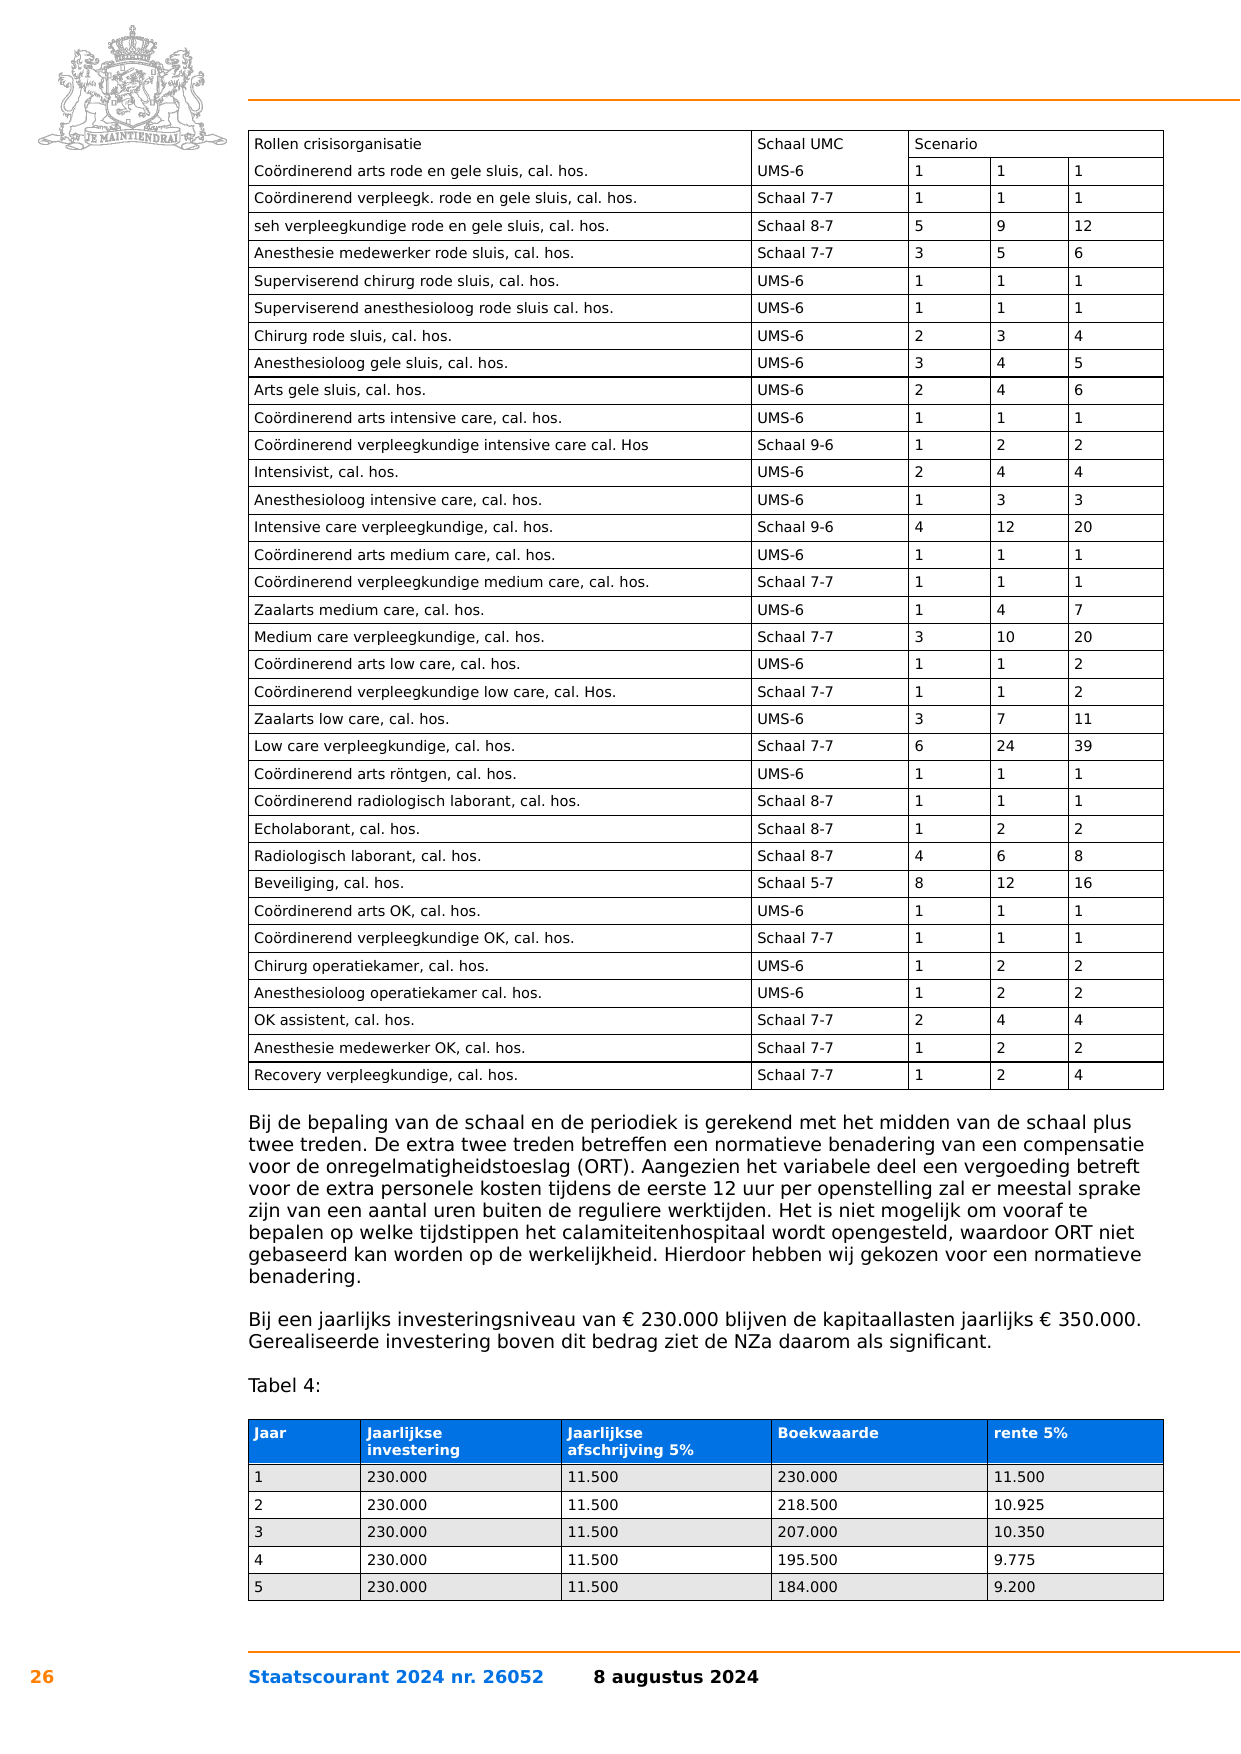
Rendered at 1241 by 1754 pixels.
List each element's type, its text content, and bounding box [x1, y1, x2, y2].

table_cell Schaal 8-7 [752, 789, 908, 815]
table_cell 3 [909, 706, 990, 733]
table_cell UMS-6 [752, 980, 908, 1007]
table_cell UMS-6 [752, 953, 908, 979]
text Tabel 4: [248, 1375, 1163, 1397]
table_cell 2 [249, 1492, 360, 1518]
table_cell 1 [991, 789, 1068, 815]
table_cell 1 [909, 679, 990, 705]
table_header Rollen crisisorganisatie [249, 131, 751, 157]
table_cell Radiologisch laborant, cal. hos. [249, 843, 751, 869]
table_cell Schaal 7-7 [752, 569, 908, 596]
table_cell Intensive care verpleegkundige, cal. hos. [249, 515, 751, 541]
table_cell 195.500 [772, 1547, 987, 1573]
table_header Scenario [909, 131, 1163, 157]
table_cell 2 [909, 460, 990, 486]
table_cell Schaal 7-7 [752, 679, 908, 705]
table_cell 2 [1069, 816, 1163, 842]
table_cell 11.500 [562, 1547, 771, 1573]
table_cell 8 [909, 871, 990, 897]
table_cell 1 [991, 651, 1068, 678]
table_cell 1 [909, 1035, 990, 1061]
table_cell 6 [991, 843, 1068, 869]
table_cell 4 [1069, 1008, 1163, 1034]
table_cell 2 [1069, 1035, 1163, 1061]
table_cell Schaal 8-7 [752, 213, 908, 239]
table_cell 1 [909, 651, 990, 678]
table_cell 12 [991, 515, 1068, 541]
table_cell 1 [991, 186, 1068, 212]
table_cell UMS-6 [752, 597, 908, 623]
table_cell 2 [909, 323, 990, 349]
table_cell 1 [991, 898, 1068, 924]
table_cell 11.500 [562, 1574, 771, 1600]
table_cell UMS-6 [752, 323, 908, 349]
table_cell 4 [991, 460, 1068, 486]
table_cell 7 [1069, 597, 1163, 623]
table_cell 1 [909, 295, 990, 322]
table_cell 1 [909, 980, 990, 1007]
table_cell Coördinerend arts OK, cal. hos. [249, 898, 751, 924]
table_cell 1 [991, 925, 1068, 952]
table_cell Schaal 7-7 [752, 241, 908, 267]
table_cell Schaal 8-7 [752, 843, 908, 869]
table_cell Schaal 9-6 [752, 515, 908, 541]
table_cell 3 [991, 323, 1068, 349]
table_cell UMS-6 [752, 405, 908, 431]
table_cell 1 [909, 487, 990, 513]
table_cell 6 [1069, 241, 1163, 267]
table_cell Coördinerend verpleegk. rode en gele sluis, cal. hos. [249, 186, 751, 212]
table_cell 4 [909, 515, 990, 541]
table_cell Anesthesioloog intensive care, cal. hos. [249, 487, 751, 513]
table_cell 11 [1069, 706, 1163, 733]
table_cell 3 [991, 487, 1068, 513]
table_cell 12 [1069, 213, 1163, 239]
table_cell UMS-6 [752, 460, 908, 486]
table_cell 9 [991, 213, 1068, 239]
table_cell UMS-6 [752, 487, 908, 513]
table_cell 207.000 [772, 1519, 987, 1546]
table_cell Schaal 7-7 [752, 1008, 908, 1034]
table_header rente 5% [988, 1420, 1163, 1463]
table_cell Coördinerend arts medium care, cal. hos. [249, 542, 751, 568]
table_cell 1 [909, 597, 990, 623]
table_cell 230.000 [361, 1574, 561, 1600]
table_cell UMS-6 [752, 542, 908, 568]
table_cell OK assistent, cal. hos. [249, 1008, 751, 1034]
table_cell Chirurg operatiekamer, cal. hos. [249, 953, 751, 979]
table_cell 2 [1069, 679, 1163, 705]
table_cell 3 [249, 1519, 360, 1546]
table_cell 5 [991, 241, 1068, 267]
table_cell 2 [991, 816, 1068, 842]
table_cell 7 [991, 706, 1068, 733]
table_cell 9.775 [988, 1547, 1163, 1573]
table_cell Schaal 7-7 [752, 186, 908, 212]
table_cell UMS-6 [752, 898, 908, 924]
table_cell Anesthesie medewerker rode sluis, cal. hos. [249, 241, 751, 267]
table_cell 1 [1069, 186, 1163, 212]
table_cell Intensivist, cal. hos. [249, 460, 751, 486]
table_cell 1 [909, 925, 990, 952]
table_cell 1 [1069, 542, 1163, 568]
table_cell 1 [1069, 405, 1163, 431]
table_cell 1 [909, 268, 990, 294]
table_cell 5 [909, 213, 990, 239]
table_cell 4 [1069, 1063, 1163, 1089]
table_cell 1 [909, 569, 990, 596]
table_cell 1 [991, 405, 1068, 431]
table_header Jaarlijkse afschrijving 5% [562, 1420, 771, 1463]
text Bij de bepaling van de schaal en de periodiek is gerekend met het midden van de schaal plus twee treden. De extra twee treden betreffen een normatieve benadering van een compensatie voor de onregelmatigheidstoeslag (ORT). Aangezien het variabele deel een vergoeding betreft voor de extra personele kosten tijdens de eerste 12 uur per openstelling zal er meestal sprake zijn van een aantal uren buiten de reguliere werktijden. Het is niet mogelijk om vooraf te bepalen op welke tijdstippen het calamiteitenhospitaal wordt opengesteld, waardoor ORT niet gebaseerd kan worden op de werkelijkheid. Hierdoor hebben wij gekozen voor een normatieve benadering. [248, 1112, 1163, 1287]
table_cell 4 [991, 1008, 1068, 1034]
table_cell 1 [909, 898, 990, 924]
table_cell 20 [1069, 624, 1163, 650]
table_cell Schaal 8-7 [752, 816, 908, 842]
table_cell 5 [249, 1574, 360, 1600]
table_cell 1 [991, 268, 1068, 294]
table_header Boekwaarde [772, 1420, 987, 1463]
table_cell Schaal 7-7 [752, 734, 908, 760]
table_cell 12 [991, 871, 1068, 897]
text Bij een jaarlijks investeringsniveau van € 230.000 blijven de kapitaallasten jaarlijks € 350.000. Gerealiseerde investering boven dit bedrag ziet de NZa daarom als significant. [248, 1309, 1163, 1353]
table_cell Schaal 5-7 [752, 871, 908, 897]
table_cell UMS-6 [752, 295, 908, 322]
table_cell 1 [1069, 761, 1163, 787]
table_cell Arts gele sluis, cal. hos. [249, 378, 751, 404]
table_cell Schaal 7-7 [752, 925, 908, 952]
table_cell Coördinerend verpleegkundige medium care, cal. hos. [249, 569, 751, 596]
table_cell 1 [909, 432, 990, 459]
table_cell 4 [991, 350, 1068, 376]
table_cell 20 [1069, 515, 1163, 541]
table_cell 9.200 [988, 1574, 1163, 1600]
table_cell Anesthesioloog gele sluis, cal. hos. [249, 350, 751, 376]
table_cell Coördinerend verpleegkundige intensive care cal. Hos [249, 432, 751, 459]
table_cell 10.350 [988, 1519, 1163, 1546]
table_cell 3 [909, 241, 990, 267]
table_cell 2 [1069, 651, 1163, 678]
table_cell 3 [909, 350, 990, 376]
table_cell Schaal 7-7 [752, 1063, 908, 1089]
table_cell 1 [1069, 925, 1163, 952]
table_cell 230.000 [361, 1492, 561, 1518]
picture [38, 25, 227, 150]
table_cell 1 [909, 158, 990, 185]
table_cell 2 [1069, 432, 1163, 459]
table_cell Chirurg rode sluis, cal. hos. [249, 323, 751, 349]
table_cell 218.500 [772, 1492, 987, 1518]
table_cell 4 [249, 1547, 360, 1573]
table_header Schaal UMC [752, 131, 908, 157]
table_cell 4 [909, 843, 990, 869]
table_cell 8 [1069, 843, 1163, 869]
table_cell 184.000 [772, 1574, 987, 1600]
table_cell 1 [991, 569, 1068, 596]
table_cell 10.925 [988, 1492, 1163, 1518]
table_cell 4 [991, 597, 1068, 623]
table_cell 1 [991, 295, 1068, 322]
table_cell 3 [909, 624, 990, 650]
table_cell 1 [1069, 898, 1163, 924]
table_cell Coördinerend arts low care, cal. hos. [249, 651, 751, 678]
table_cell 11.500 [562, 1492, 771, 1518]
table_cell Zaalarts low care, cal. hos. [249, 706, 751, 733]
table_cell 4 [1069, 323, 1163, 349]
table_cell 11.500 [562, 1465, 771, 1491]
table_cell UMS-6 [752, 268, 908, 294]
table_cell UMS-6 [752, 761, 908, 787]
table_cell 24 [991, 734, 1068, 760]
table_cell 2 [991, 1035, 1068, 1061]
table_cell 1 [1069, 158, 1163, 185]
table_cell Schaal 9-6 [752, 432, 908, 459]
table_cell 1 [909, 186, 990, 212]
table_cell 1 [909, 789, 990, 815]
table_cell Coördinerend arts röntgen, cal. hos. [249, 761, 751, 787]
table_cell Coördinerend arts intensive care, cal. hos. [249, 405, 751, 431]
table_cell Recovery verpleegkundige, cal. hos. [249, 1063, 751, 1089]
table_cell 6 [909, 734, 990, 760]
table_cell 3 [1069, 487, 1163, 513]
table_cell 2 [991, 953, 1068, 979]
table_cell 1 [909, 761, 990, 787]
table_cell Coördinerend verpleegkundige low care, cal. Hos. [249, 679, 751, 705]
table_cell 5 [1069, 350, 1163, 376]
table_cell 2 [1069, 980, 1163, 1007]
table_cell 230.000 [361, 1519, 561, 1546]
table_cell Coördinerend arts rode en gele sluis, cal. hos. [249, 157, 751, 185]
table_cell 230.000 [361, 1465, 561, 1491]
table_cell 2 [1069, 953, 1163, 979]
table_cell 2 [909, 1008, 990, 1034]
table_cell 6 [1069, 378, 1163, 404]
table_cell 1 [991, 679, 1068, 705]
table_header Jaarlijkse investering [361, 1420, 561, 1463]
table_cell Anesthesioloog operatiekamer cal. hos. [249, 980, 751, 1007]
table_cell 1 [909, 405, 990, 431]
table_cell 1 [1069, 789, 1163, 815]
table_cell 1 [909, 816, 990, 842]
table_cell UMS-6 [752, 651, 908, 678]
table_cell 2 [909, 378, 990, 404]
table_cell 11.500 [988, 1465, 1163, 1491]
table_cell UMS-6 [752, 706, 908, 733]
table_cell UMS-6 [752, 157, 908, 185]
table_cell 1 [991, 761, 1068, 787]
table_cell Superviserend chirurg rode sluis, cal. hos. [249, 268, 751, 294]
table_cell Anesthesie medewerker OK, cal. hos. [249, 1035, 751, 1061]
table_cell 1 [249, 1465, 360, 1491]
table_cell Medium care verpleegkundige, cal. hos. [249, 624, 751, 650]
table_cell 1 [1069, 295, 1163, 322]
table_cell Coördinerend radiologisch laborant, cal. hos. [249, 789, 751, 815]
table_cell 1 [909, 1063, 990, 1089]
table_cell Schaal 7-7 [752, 1035, 908, 1061]
table_cell 1 [1069, 268, 1163, 294]
table_cell Beveiliging, cal. hos. [249, 871, 751, 897]
table_cell 1 [991, 542, 1068, 568]
table_cell 39 [1069, 734, 1163, 760]
table_cell 2 [991, 980, 1068, 1007]
table_cell Schaal 7-7 [752, 624, 908, 650]
table_cell 230.000 [361, 1547, 561, 1573]
table_cell Echolaborant, cal. hos. [249, 816, 751, 842]
table_header Jaar [249, 1420, 360, 1463]
table_cell Low care verpleegkundige, cal. hos. [249, 734, 751, 760]
table_cell 11.500 [562, 1519, 771, 1546]
table_cell 230.000 [772, 1465, 987, 1491]
table_cell 4 [991, 378, 1068, 404]
table_cell UMS-6 [752, 378, 908, 404]
table_cell Zaalarts medium care, cal. hos. [249, 597, 751, 623]
table_cell 2 [991, 1063, 1068, 1089]
table_cell 10 [991, 624, 1068, 650]
table_cell 16 [1069, 871, 1163, 897]
table_cell 4 [1069, 460, 1163, 486]
table_cell 2 [991, 432, 1068, 459]
table_cell UMS-6 [752, 350, 908, 376]
table_cell seh verpleegkundige rode en gele sluis, cal. hos. [249, 213, 751, 239]
table_cell 1 [991, 158, 1068, 185]
table_cell Coördinerend verpleegkundige OK, cal. hos. [249, 925, 751, 952]
table_cell 1 [909, 953, 990, 979]
table_cell Superviserend anesthesioloog rode sluis cal. hos. [249, 295, 751, 322]
table_cell 1 [909, 542, 990, 568]
table_cell 1 [1069, 569, 1163, 596]
